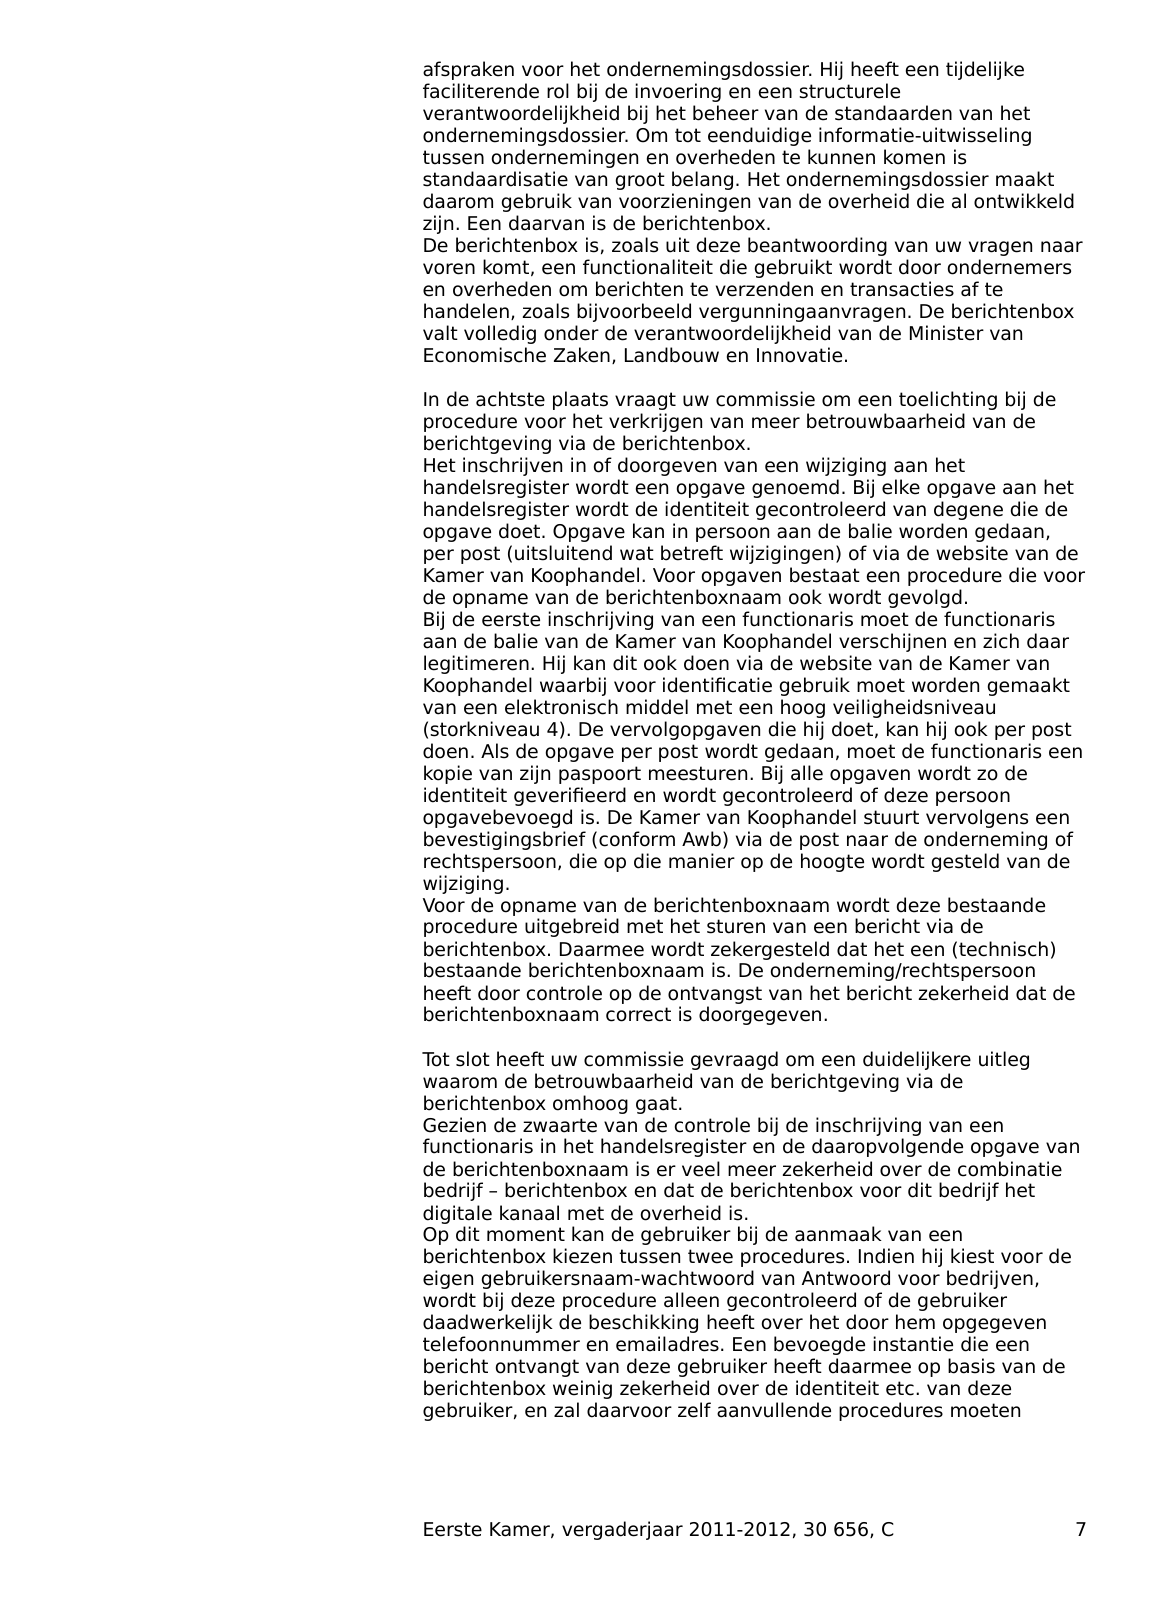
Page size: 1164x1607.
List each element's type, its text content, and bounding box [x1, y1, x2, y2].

text Bij de eerste inschrijving van een functionaris moet de functionaris aan de balie van de Kamer van Koophandel verschijnen en zich daar legitimeren. Hij kan dit ook doen via de website van de Kamer van Koophandel waarbij voor identificatie gebruik moet worden gemaakt van een elektronisch middel met een hoog veiligheidsniveau (storkniveau 4). De vervolgopgaven die hij doet, kan hij ook per post doen. Als de opgave per post wordt gedaan, moet de functionaris een kopie van zijn paspoort meesturen. Bij alle opgaven wordt zo de identiteit geverifieerd en wordt gecontroleerd of deze persoon opgavebevoegd is. De Kamer van Koophandel stuurt vervolgens een bevestigingsbrief (conform Awb) via de post naar de onderneming of rechtspersoon, die op die manier op de hoogte wordt gesteld van de wijziging. [422, 609, 1087, 894]
text Gezien de zwaarte van de controle bij de inschrijving van een functionaris in het handelsregister en de daaropvolgende opgave van de berichtenboxnaam is er veel meer zekerheid over de combinatie bedrijf – berichtenbox en dat de berichtenbox voor dit bedrijf het digitale kanaal met de overheid is. [422, 1114, 1087, 1224]
text afspraken voor het ondernemingsdossier. Hij heeft een tijdelijke faciliterende rol bij de invoering en een structurele verantwoordelijkheid bij het beheer van de standaarden van het ondernemingsdossier. Om tot eenduidige informatie-uitwisseling tussen ondernemingen en overheden te kunnen komen is standaardisatie van groot belang. Het ondernemingsdossier maakt daarom gebruik van voorzieningen van de overheid die al ontwikkeld zijn. Een daarvan is de berichtenbox. [422, 59, 1087, 235]
text Op dit moment kan de gebruiker bij de aanmaak van een berichtenbox kiezen tussen twee procedures. Indien hij kiest voor de eigen gebruikersnaam-wachtwoord van Antwoord voor bedrijven, wordt bij deze procedure alleen gecontroleerd of de gebruiker daadwerkelijk de beschikking heeft over het door hem opgegeven telefoonnummer en emailadres. Een bevoegde instantie die een bericht ontvangt van deze gebruiker heeft daarmee op basis van de berichtenbox weinig zekerheid over de identiteit etc. van deze gebruiker, en zal daarvoor zelf aanvullende procedures moeten [422, 1224, 1087, 1422]
text Tot slot heeft uw commissie gevraagd om een duidelijkere uitleg waarom de betrouwbaarheid van de berichtgeving via de berichtenbox omhoog gaat. [422, 1048, 1087, 1114]
text Het inschrijven in of doorgeven van een wijziging aan het handelsregister wordt een opgave genoemd. Bij elke opgave aan het handelsregister wordt de identiteit gecontroleerd van degene die de opgave doet. Opgave kan in persoon aan de balie worden gedaan, per post (uitsluitend wat betreft wijzigingen) of via de website van de Kamer van Koophandel. Voor opgaven bestaat een procedure die voor de opname van de berichtenboxnaam ook wordt gevolgd. [422, 455, 1087, 609]
text In de achtste plaats vraagt uw commissie om een toelichting bij de procedure voor het verkrijgen van meer betrouwbaarheid van de berichtgeving via de berichtenbox. [422, 389, 1087, 455]
text Voor de opname van de berichtenboxnaam wordt deze bestaande procedure uitgebreid met het sturen van een bericht via de berichtenbox. Daarmee wordt zekergesteld dat het een (technisch) bestaande berichtenboxnaam is. De onderneming/rechtspersoon heeft door controle op de ontvangst van het bericht zekerheid dat de berichtenboxnaam correct is doorgegeven. [422, 894, 1087, 1026]
text De berichtenbox is, zoals uit deze beantwoording van uw vragen naar voren komt, een functionaliteit die gebruikt wordt door ondernemers en overheden om berichten te verzenden en transacties af te handelen, zoals bijvoorbeeld vergunningaanvragen. De berichtenbox valt volledig onder de verantwoordelijkheid van de Minister van Economische Zaken, Landbouw en Innovatie. [422, 235, 1087, 367]
